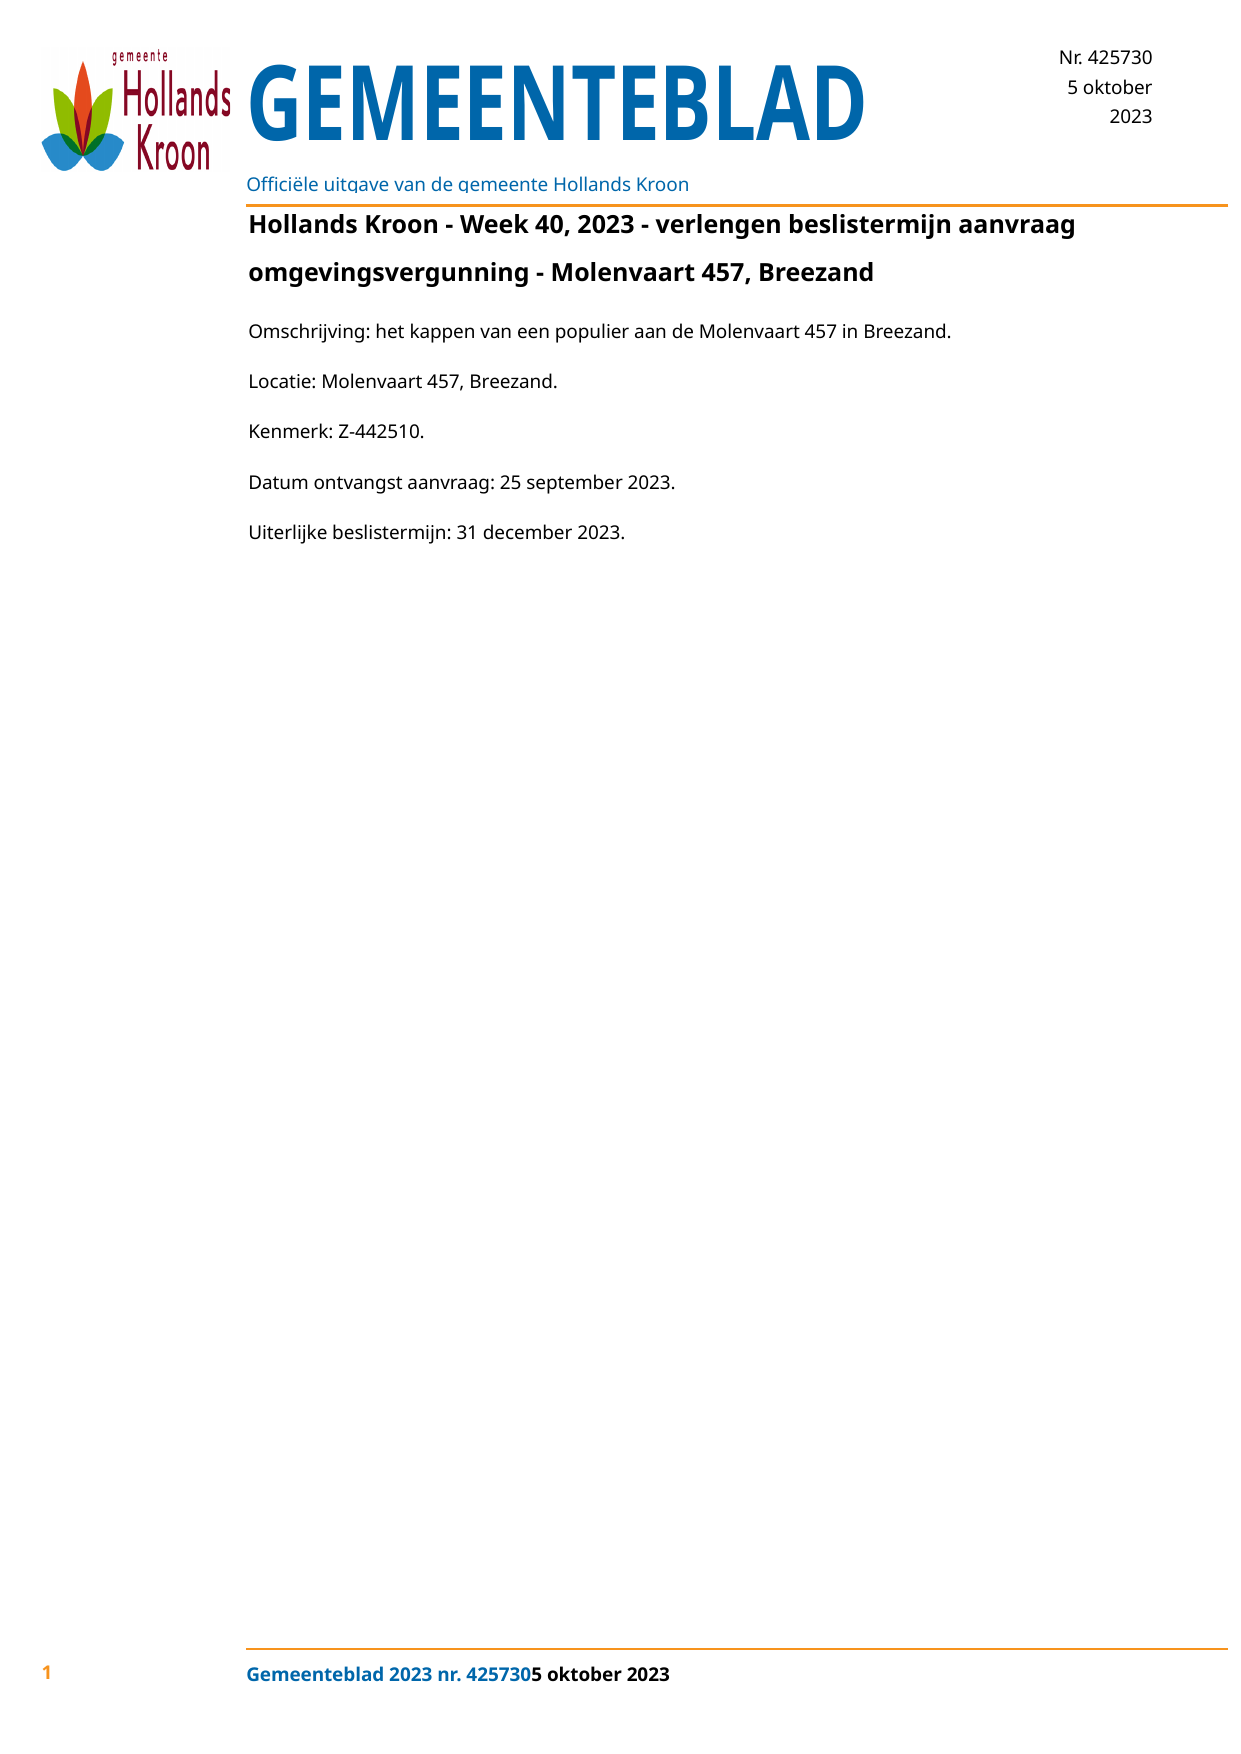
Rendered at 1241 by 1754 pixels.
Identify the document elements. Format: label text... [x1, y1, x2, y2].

text Hollands Kroon - Week 40, 2023 - verlengen beslistermijn aanvraag omgevingsvergunning - Molenvaart 457, Breezand [248, 207, 1152, 288]
text Datum ontvangst aanvraag: 25 september 2023. [248, 469, 1152, 495]
text Omschrijving: het kappen van een populier aan de Molenvaart 457 in Breezand. [248, 318, 1152, 344]
text Uiterlijke beslistermijn: 31 december 2023. [248, 519, 1152, 545]
text Kenmerk: Z-442510. [248, 419, 1152, 444]
picture [41, 47, 231, 172]
text Locatie: Molenvaart 457, Breezand. [248, 368, 1152, 394]
